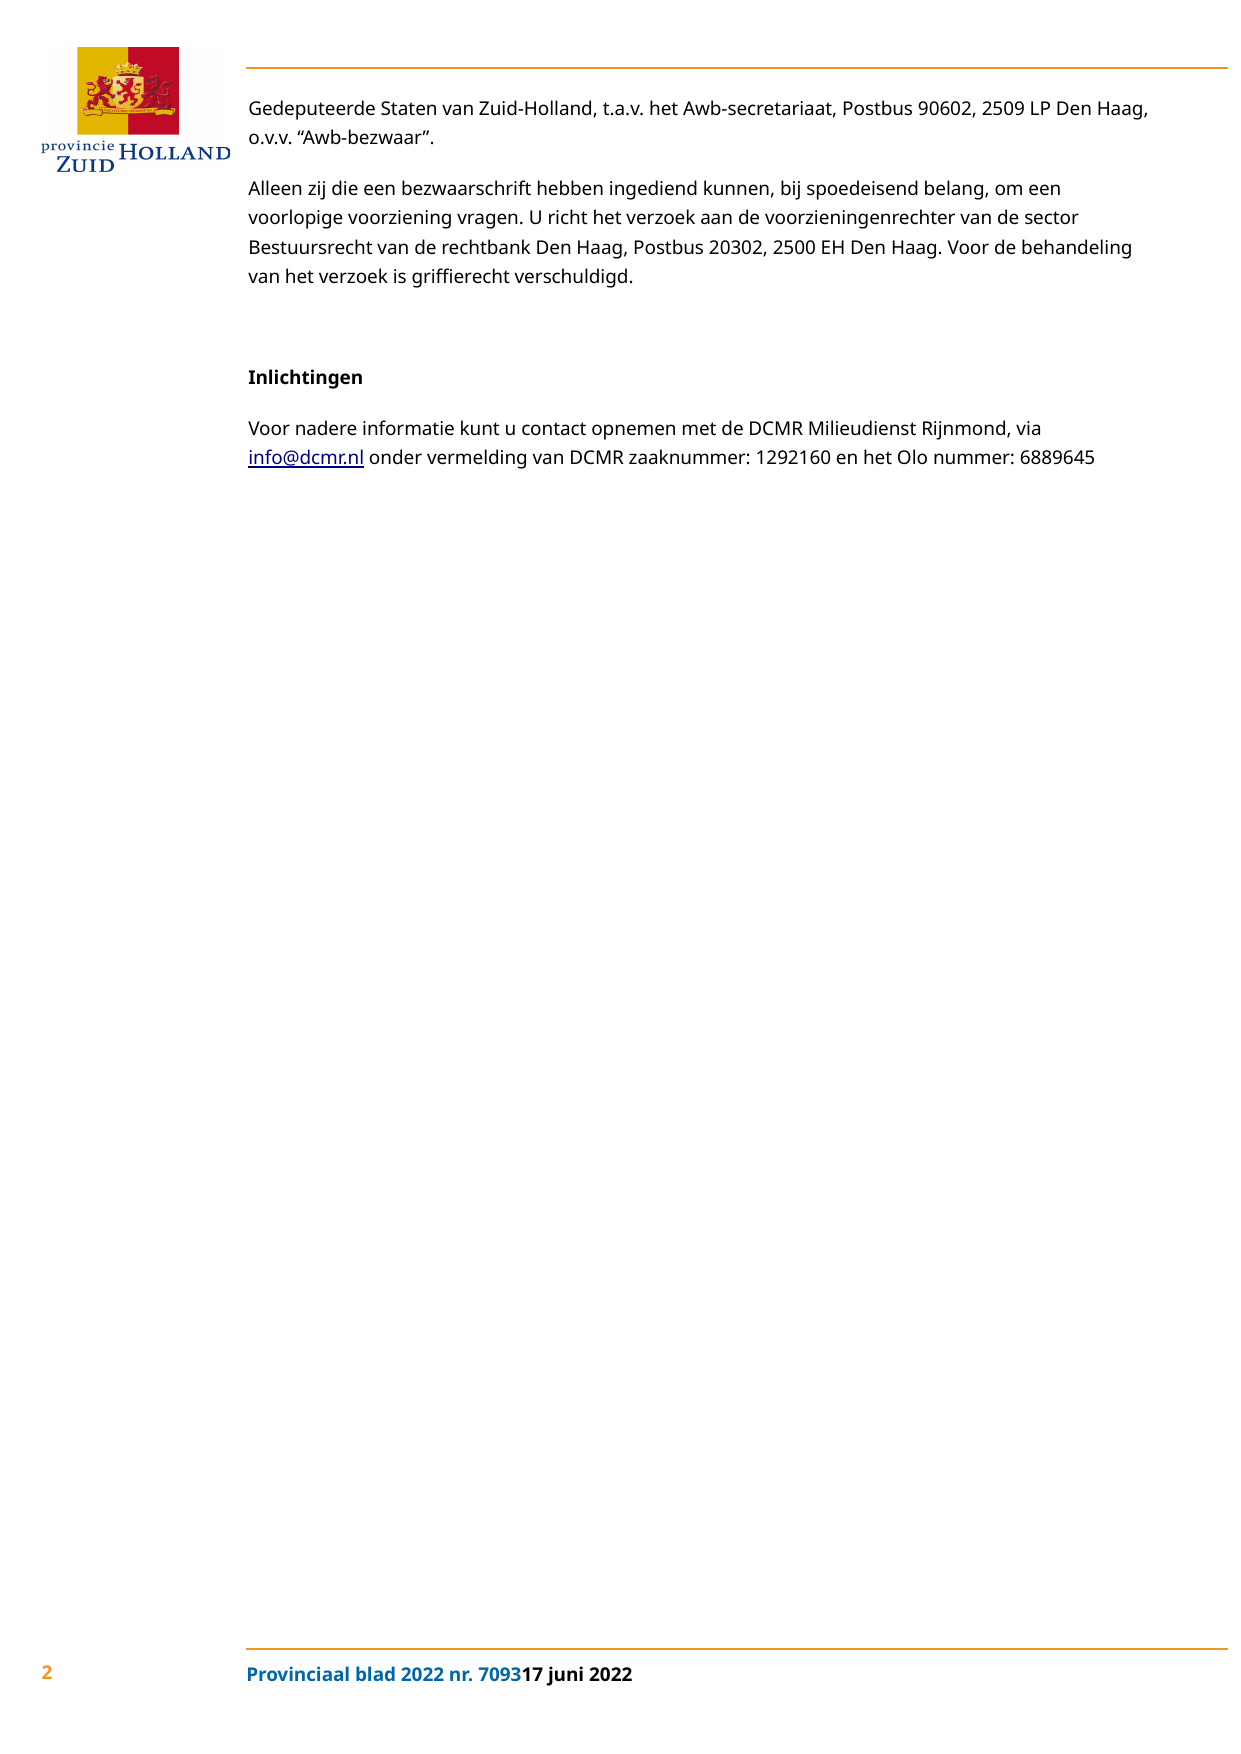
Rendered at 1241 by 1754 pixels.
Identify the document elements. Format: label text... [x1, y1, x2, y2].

text Gedeputeerde Staten van Zuid-Holland, t.a.v. het Awb-secretariaat, Postbus 90602, 2509 LP Den Haag, o.v.v. “Awb-bezwaar”. [248, 95, 1152, 150]
text Voor nadere informatie kunt u contact opnemen met de DCMR Milieudienst Rijnmond, via info@dcmr.nl onder vermelding van DCMR zaaknummer: 1292160 en het Olo nummer: 6889645 [248, 415, 1152, 470]
text Alleen zij die een bezwaarschrift hebben ingediend kunnen, bij spoedeisend belang, om een voorlopige voorziening vragen. U richt het verzoek aan de voorzieningenrechter van de sector Bestuursrecht van de rechtbank Den Haag, Postbus 20302, 2500 EH Den Haag. Voor de behandeling van het verzoek is griffierecht verschuldigd. [248, 175, 1152, 289]
picture [41, 47, 231, 172]
text Inlichtingen [248, 364, 1152, 390]
